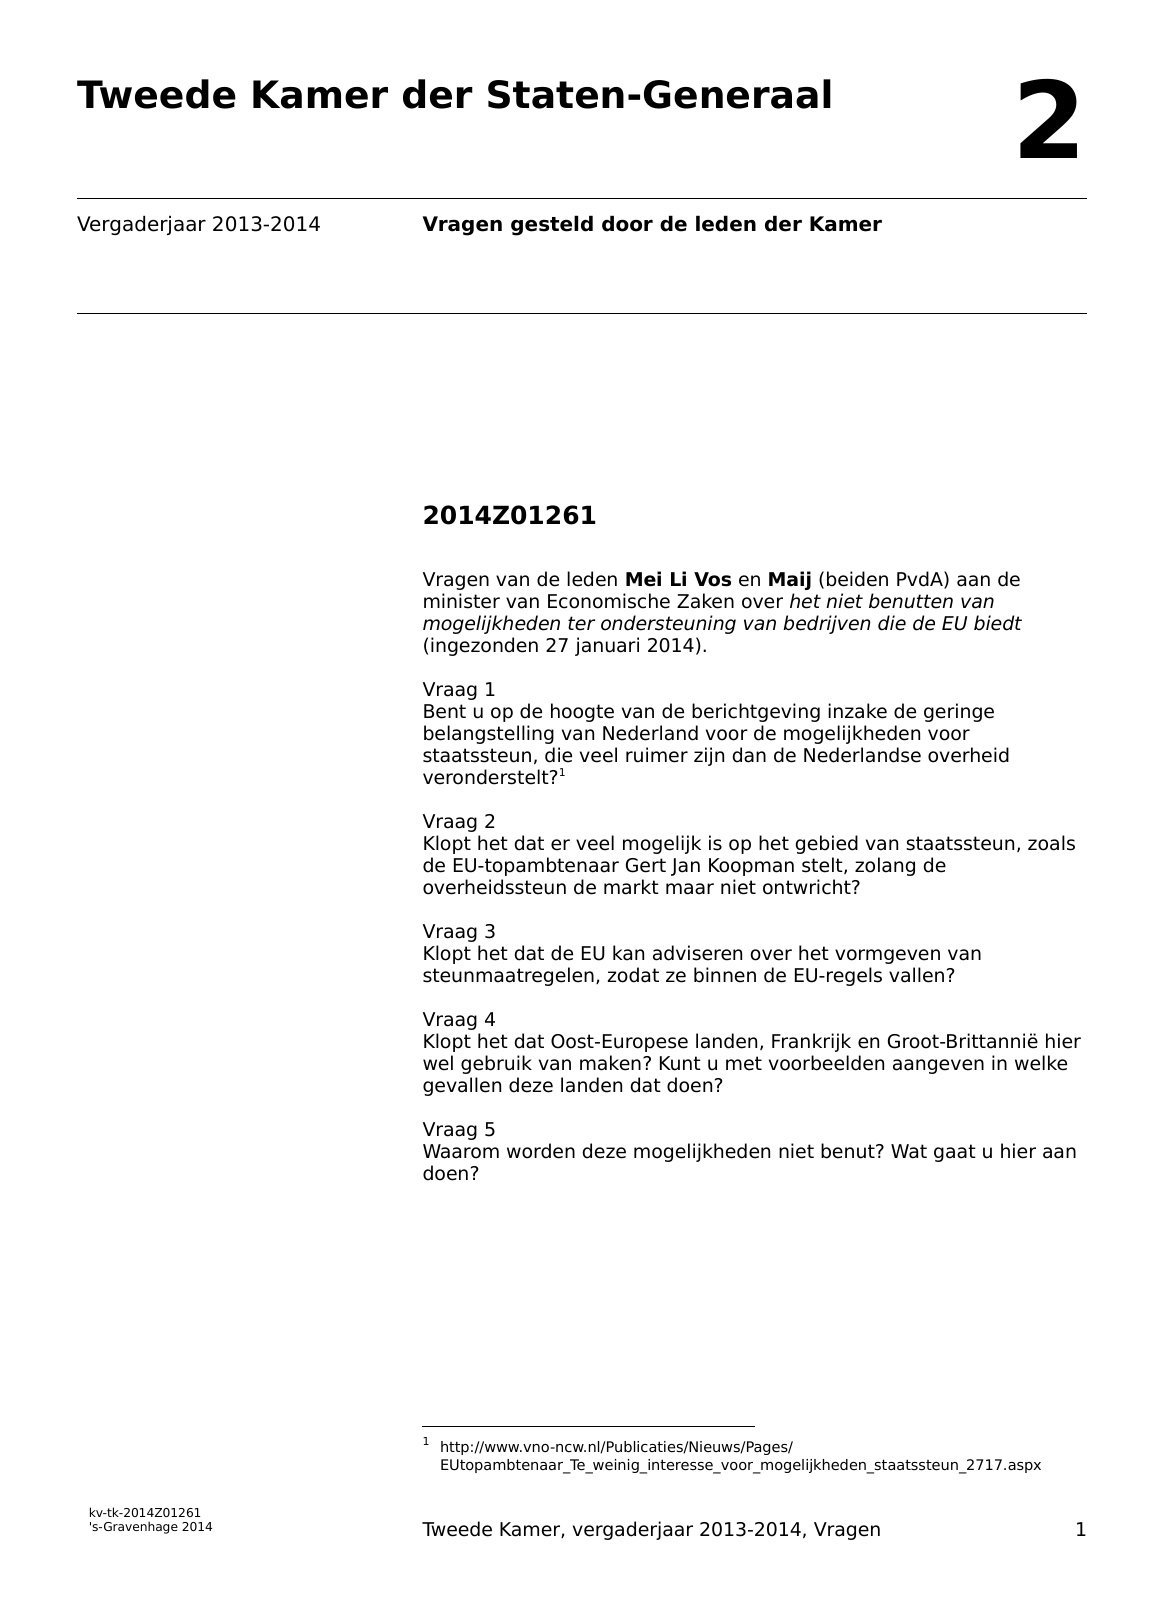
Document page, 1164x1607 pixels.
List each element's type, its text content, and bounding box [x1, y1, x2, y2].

text http://www.vno-ncw.nl/Publicaties/Nieuws/Pages/EUtopambtenaar_Te_weinig_interesse_voor_mogelijkheden_staatssteun_2717.aspx [422, 1435, 1087, 1474]
text kv-tk-2014Z01261 [88, 1506, 323, 1520]
text Bent u op de hoogte van de berichtgeving inzake de geringe belangstelling van Nederland voor de mogelijkheden voor staatssteun, die veel ruimer zijn dan de Nederlandse overheid veronderstelt? [422, 701, 1087, 789]
text Vraag 5 [422, 1119, 1087, 1141]
table_header Tweede Kamer der Staten-Generaal [77, 59, 886, 198]
text Vraag 4 [422, 1009, 1087, 1031]
text Vraag 3 [422, 921, 1087, 943]
text Vraag 1 [422, 679, 1087, 701]
text 2014Z01261 [422, 501, 1087, 531]
table_cell Vragen gesteld door de leden der Kamer [422, 199, 1087, 313]
table_cell Vergaderjaar 2013-2014 [77, 199, 422, 313]
text 's-Gravenhage 2014 [88, 1520, 323, 1534]
text Klopt het dat er veel mogelijk is op het gebied van staatssteun, zoals de EU-topambtenaar Gert Jan Koopman stelt, zolang de overheidssteun de markt maar niet ontwricht? [422, 833, 1087, 899]
text Klopt het dat de EU kan adviseren over het vormgeven van steunmaatregelen, zodat ze binnen de EU-regels vallen? [422, 943, 1087, 987]
text Waarom worden deze mogelijkheden niet benut? Wat gaat u hier aan doen? [422, 1141, 1087, 1185]
text Klopt het dat Oost-Europese landen, Frankrijk en Groot-Brittannië hier wel gebruik van maken? Kunt u met voorbeelden aangeven in welke gevallen deze landen dat doen? [422, 1031, 1087, 1097]
text Vraag 2 [422, 811, 1087, 833]
text Vragen van de leden Mei Li Vos en Maij (beiden PvdA) aan de minister van Economische Zaken over het niet benutten van mogelijkheden ter ondersteuning van bedrijven die de EU biedt (ingezonden 27 januari 2014). [422, 569, 1087, 657]
table_header 2 [886, 59, 1087, 198]
